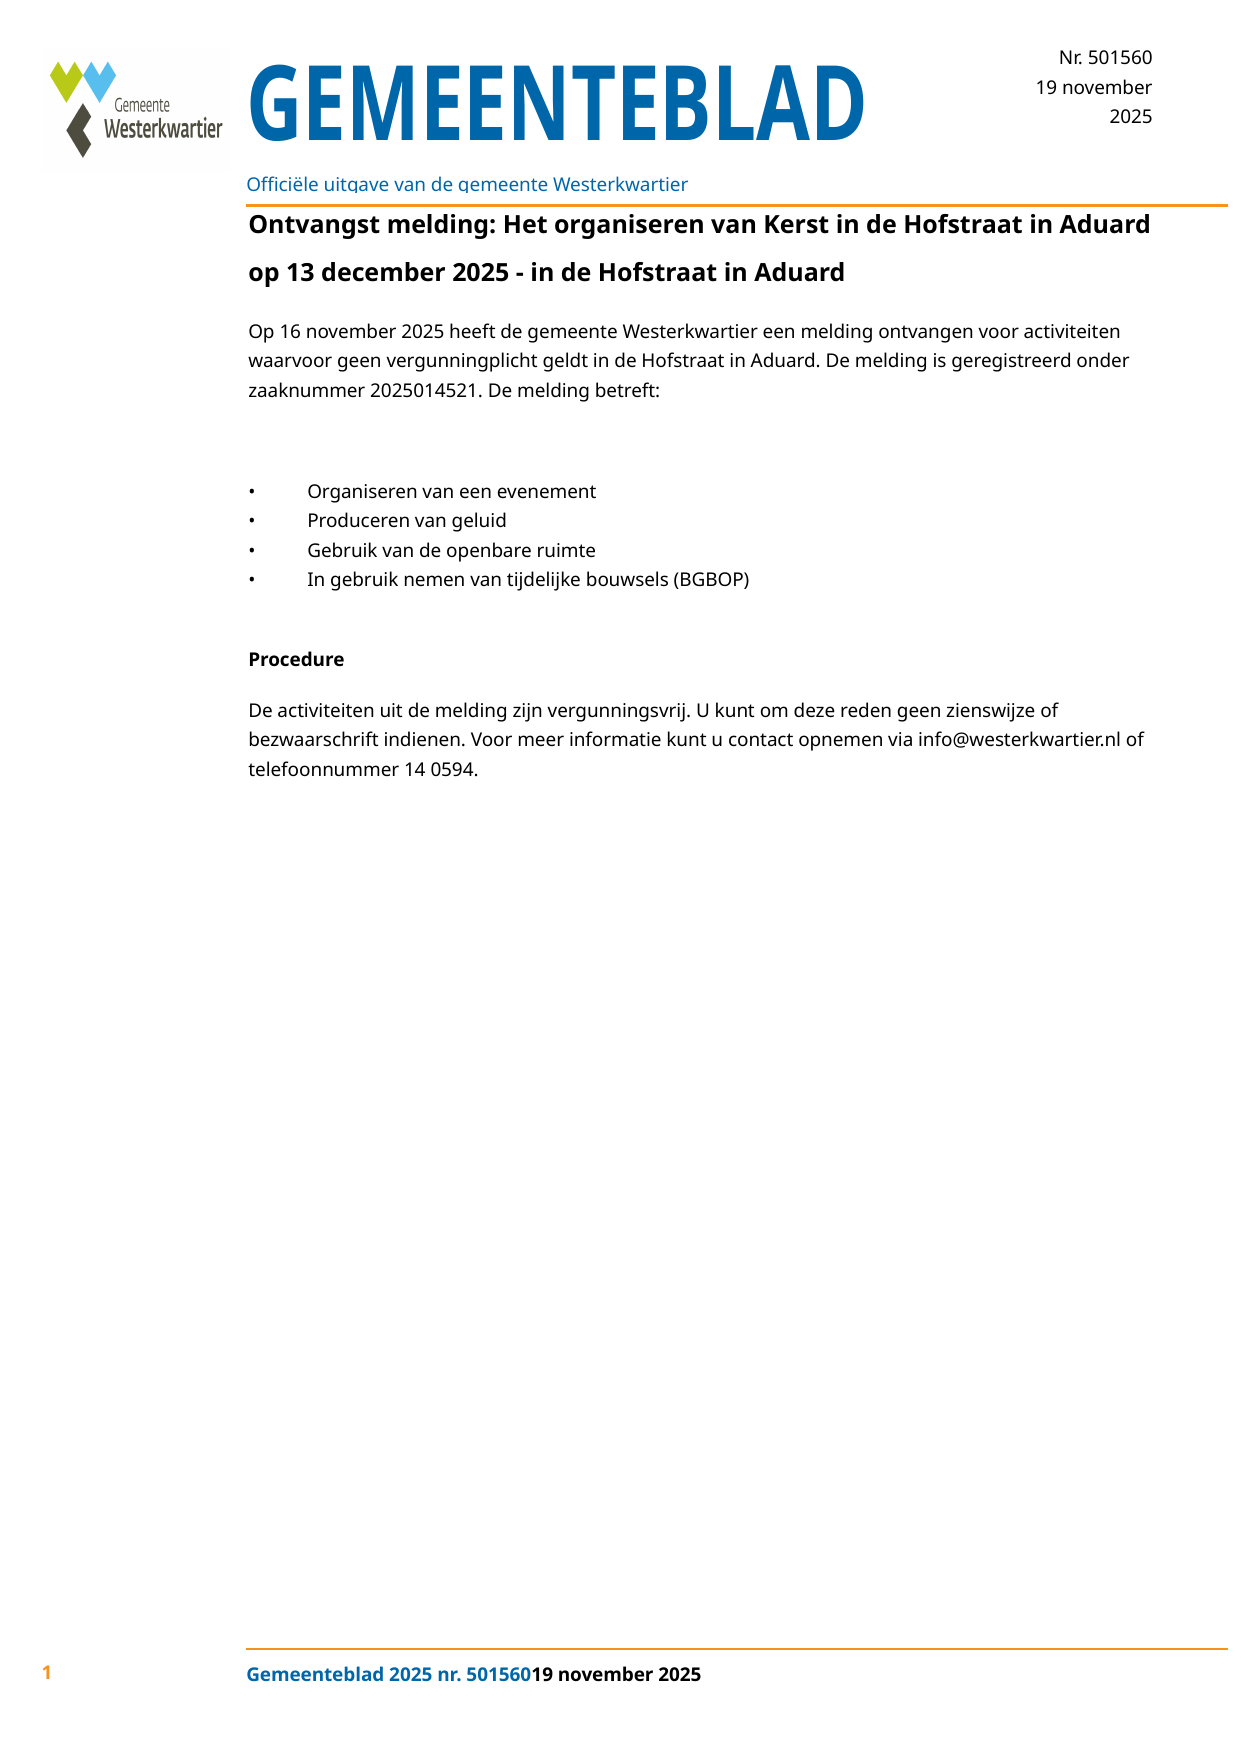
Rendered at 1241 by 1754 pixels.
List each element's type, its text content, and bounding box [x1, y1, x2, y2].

list In gebruik nemen van tijdelijke bouwsels (BGBOP) [248, 567, 1152, 592]
picture [41, 47, 231, 172]
list Gebruik van de openbare ruimte [248, 537, 1152, 563]
text De activiteiten uit de melding zijn vergunningsvrij. U kunt om deze reden geen zienswijze of bezwaarschrift indienen. Voor meer informatie kunt u contact opnemen via info@westerkwartier.nl of telefoonnummer 14 0594. [248, 697, 1152, 782]
text Op 16 november 2025 heeft de gemeente Westerkwartier een melding ontvangen voor activiteiten waarvoor geen vergunningplicht geldt in de Hofstraat in Aduard. De melding is geregistreerd onder zaaknummer 2025014521. De melding betreft: [248, 318, 1152, 403]
list Produceren van geluid [248, 507, 1152, 533]
list Organiseren van een evenement [248, 478, 1152, 504]
text Procedure [248, 647, 1152, 672]
text Ontvangst melding: Het organiseren van Kerst in de Hofstraat in Aduard op 13 december 2025 - in de Hofstraat in Aduard [248, 207, 1152, 288]
